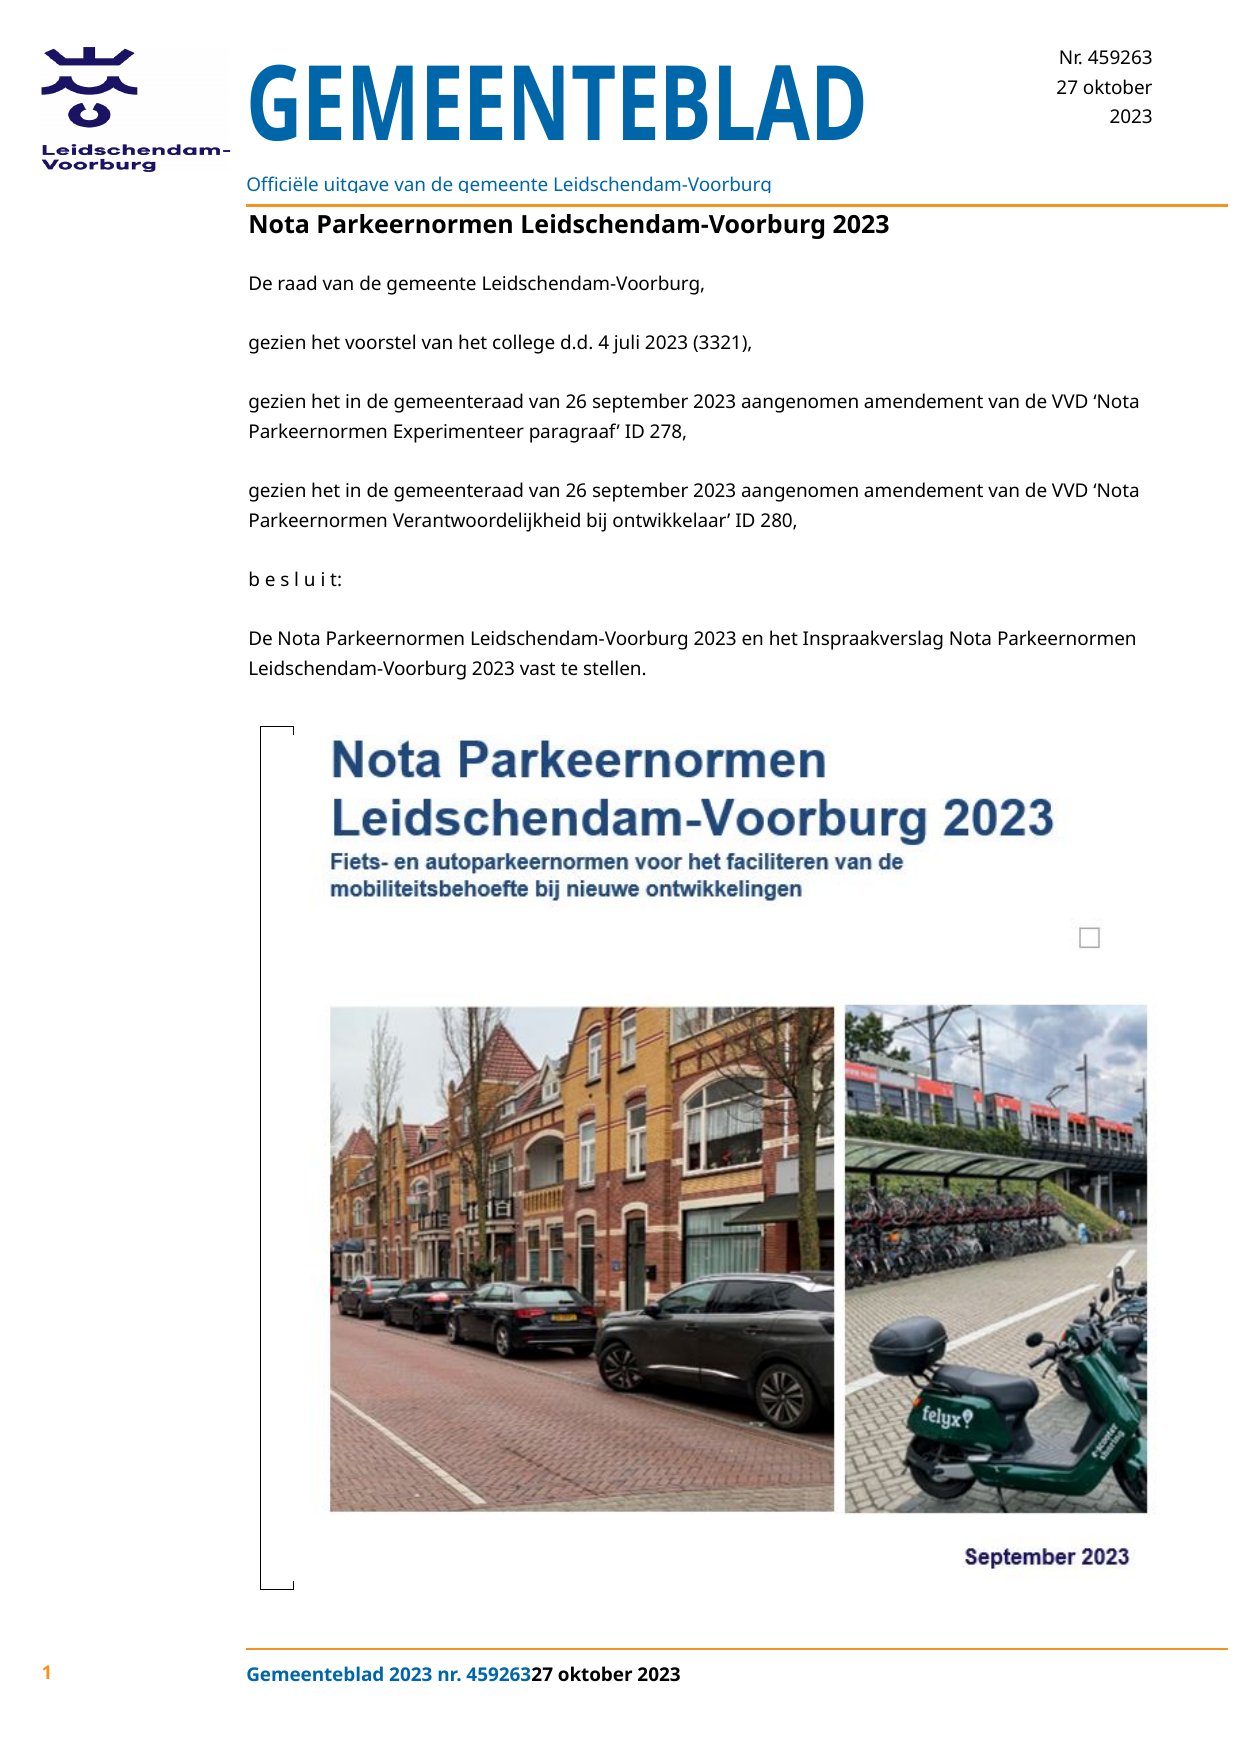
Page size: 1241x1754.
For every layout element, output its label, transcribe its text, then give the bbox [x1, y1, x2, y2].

text De raad van de gemeente Leidschendam-Voorburg, [248, 270, 1152, 296]
text gezien het in de gemeenteraad van 26 september 2023 aangenomen amendement van de VVD ‘Nota Parkeernormen Verantwoordelijkheid bij ontwikkelaar’ ID 280, [248, 477, 1152, 533]
picture [41, 47, 231, 172]
text b e s l u i t: [248, 566, 1152, 592]
text gezien het in de gemeenteraad van 26 september 2023 aangenomen amendement van de VVD ‘Nota Parkeernormen Experimenteer paragraaf’ ID 278, [248, 389, 1152, 444]
text De Nota Parkeernormen Leidschendam-Voorburg 2023 en het Inspraakverslag Nota Parkeernormen Leidschendam-Voorburg 2023 vast te stellen. [248, 625, 1152, 681]
text Nota Parkeernormen Leidschendam-Voorburg 2023 [248, 207, 1152, 241]
text gezien het voorstel van het college d.d. 4 juli 2023 (3321), [248, 329, 1152, 355]
picture [268, 735, 1173, 1581]
